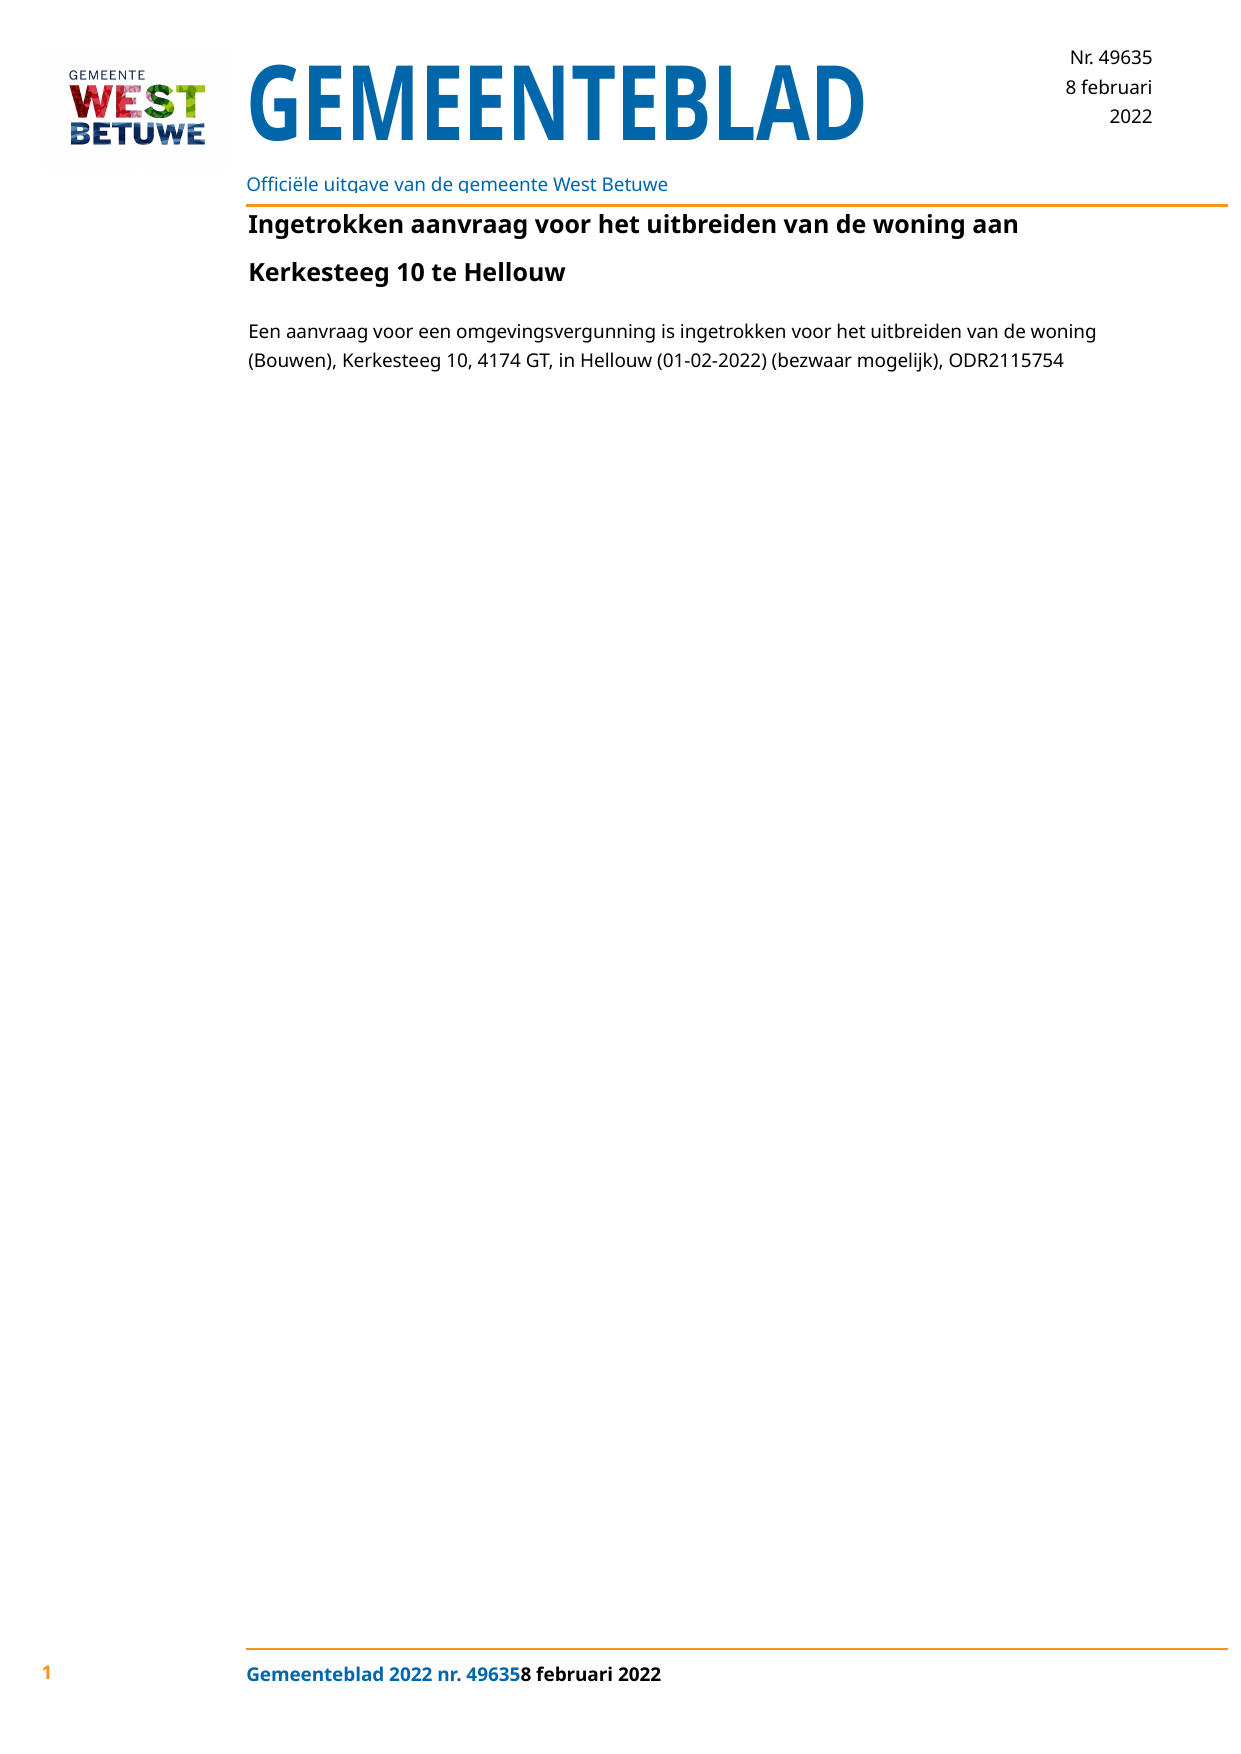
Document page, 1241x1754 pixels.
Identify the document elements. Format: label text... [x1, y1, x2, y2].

picture [41, 47, 231, 172]
text Ingetrokken aanvraag voor het uitbreiden van de woning aan Kerkesteeg 10 te Hellouw [248, 207, 1152, 288]
text Een aanvraag voor een omgevingsvergunning is ingetrokken voor het uitbreiden van de woning (Bouwen), Kerkesteeg 10, 4174 GT, in Hellouw (01-02-2022) (bezwaar mogelijk), ODR2115754 [248, 318, 1152, 373]
